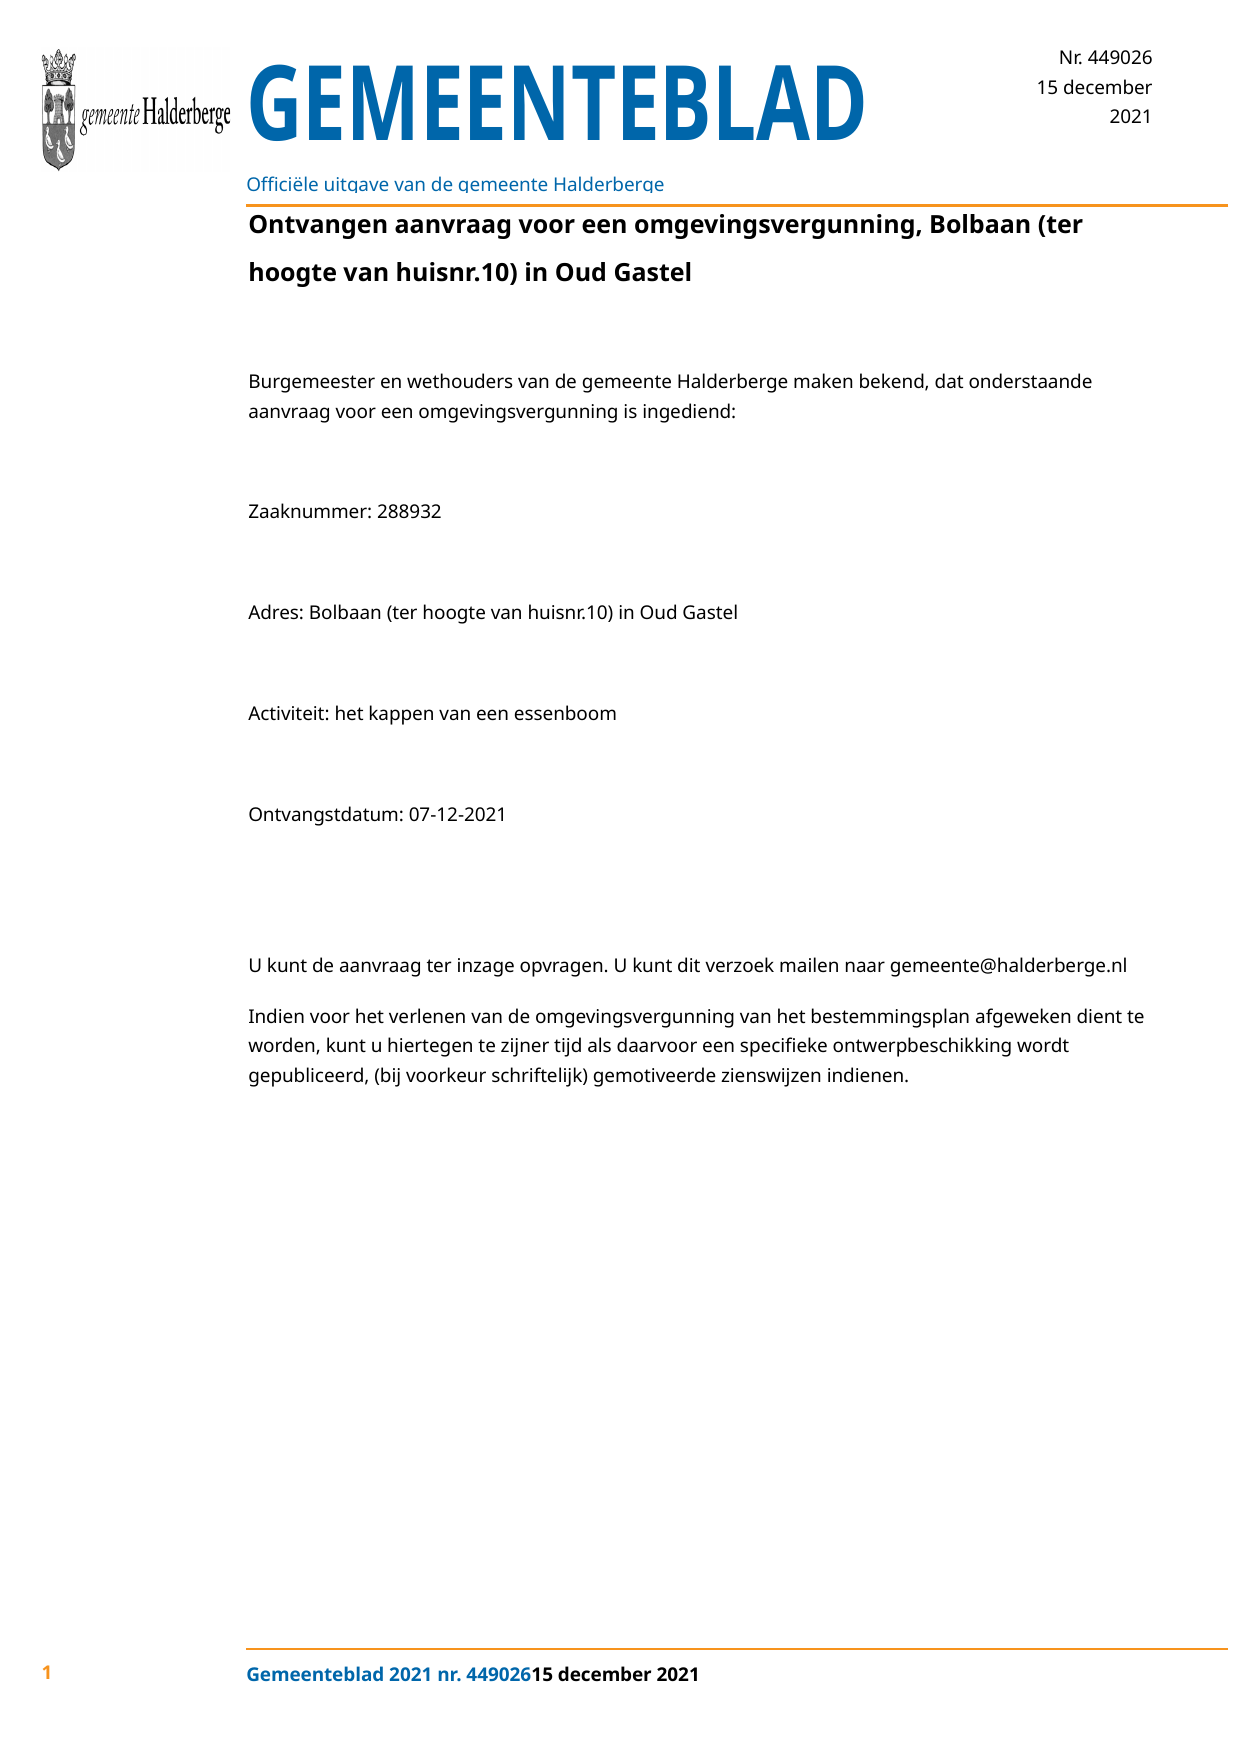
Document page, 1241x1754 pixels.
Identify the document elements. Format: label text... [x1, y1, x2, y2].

text Indien voor het verlenen van de omgevingsvergunning van het bestemmingsplan afgeweken dient te worden, kunt u hiertegen te zijner tijd als daarvoor een specifieke ontwerpbeschikking wordt gepubliceerd, (bij voorkeur schriftelijk) gemotiveerde zienswijzen indienen. [248, 1003, 1152, 1088]
text Zaaknummer: 288932 [248, 499, 1152, 524]
text Activiteit: het kappen van een essenboom [248, 700, 1152, 726]
picture [41, 47, 231, 172]
text Burgemeester en wethouders van de gemeente Halderberge maken bekend, dat onderstaande aanvraag voor een omgevingsvergunning is ingediend: [248, 368, 1152, 424]
text Ontvangen aanvraag voor een omgevingsvergunning, Bolbaan (ter hoogte van huisnr.10) in Oud Gastel [248, 207, 1152, 288]
text Ontvangstdatum: 07-12-2021 [248, 801, 1152, 827]
text U kunt de aanvraag ter inzage opvragen. U kunt dit verzoek mailen naar gemeente@halderberge.nl [248, 952, 1152, 978]
text Adres: Bolbaan (ter hoogte van huisnr.10) in Oud Gastel [248, 599, 1152, 625]
